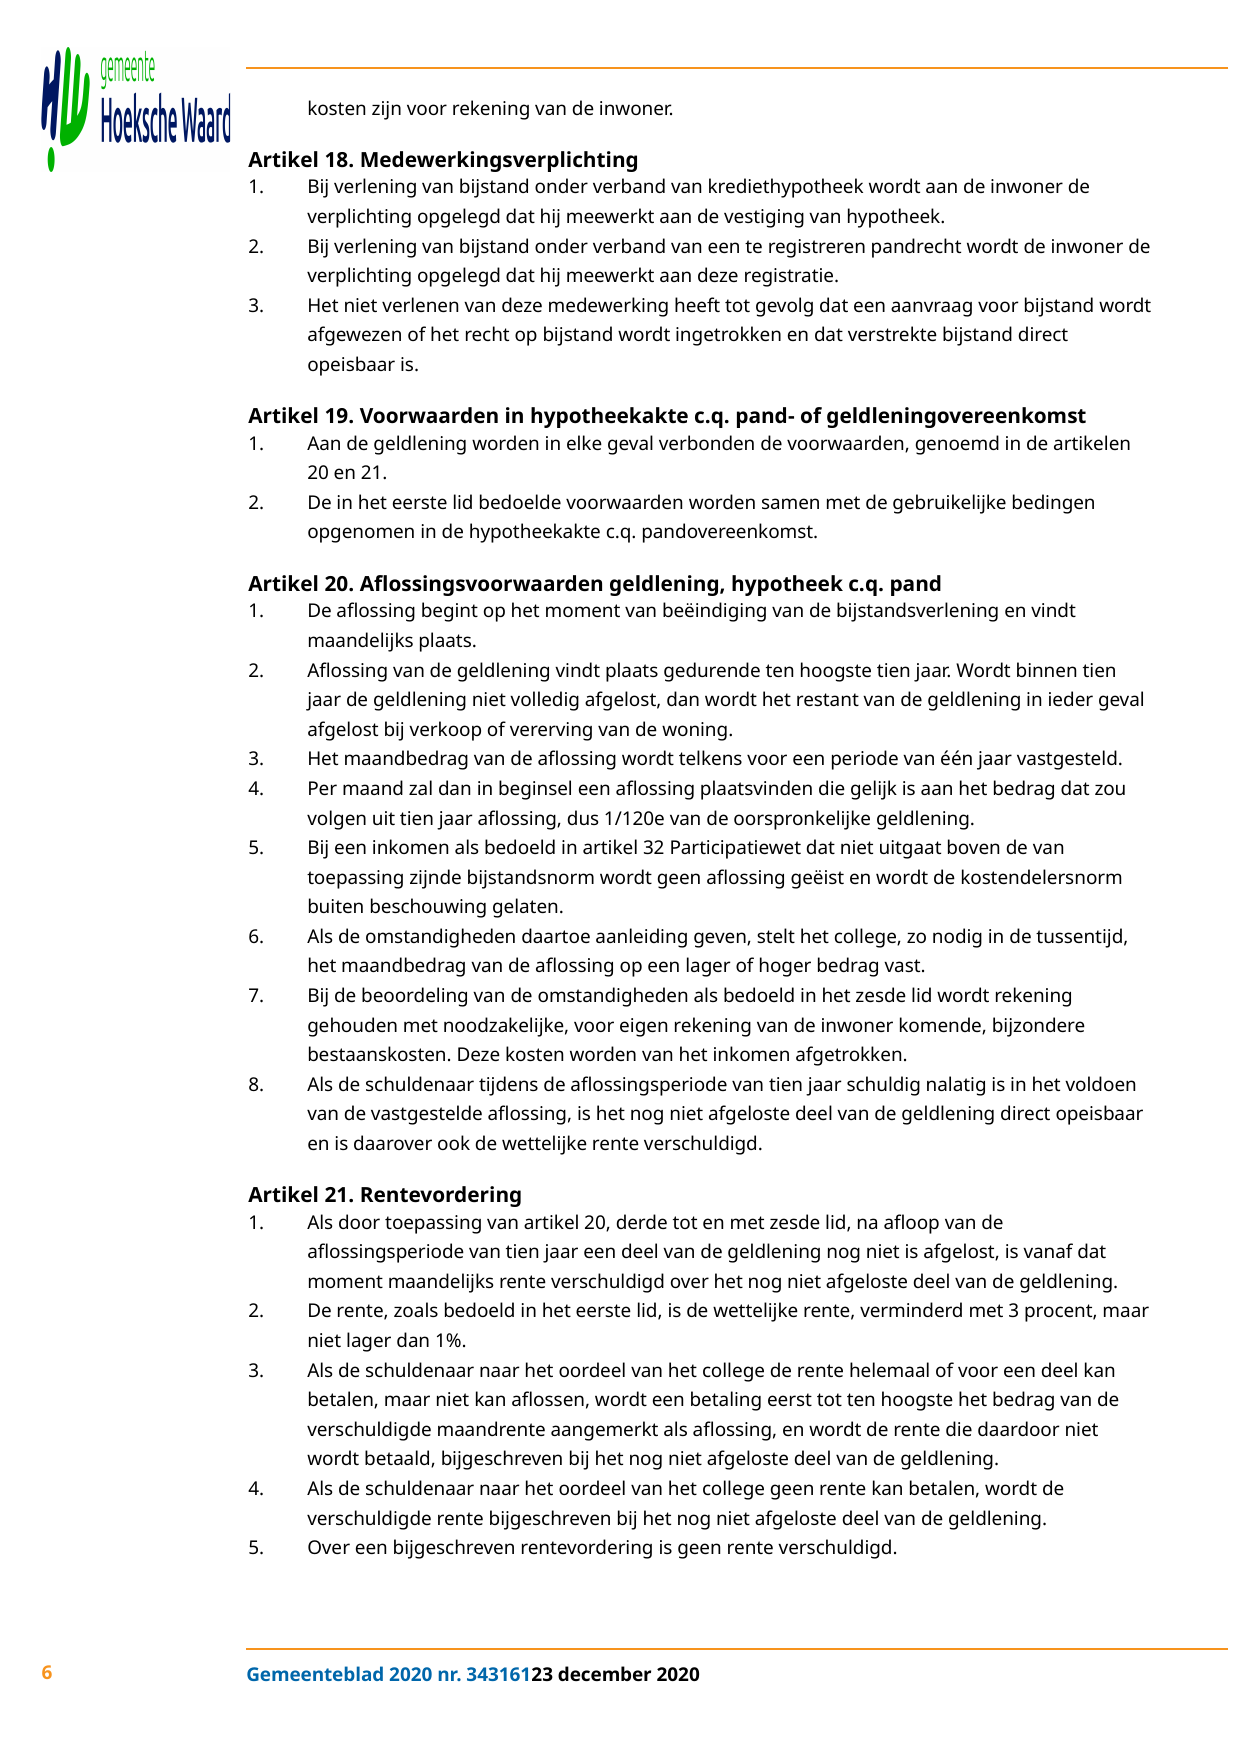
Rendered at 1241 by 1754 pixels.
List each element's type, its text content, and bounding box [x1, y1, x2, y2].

list Bij de beoordeling van de omstandigheden als bedoeld in het zesde lid wordt rekening gehouden met noodzakelijke, voor eigen rekening van de inwoner komende, bijzondere bestaanskosten. Deze kosten worden van het inkomen afgetrokken. [248, 982, 1152, 1067]
text Artikel 21. Rentevordering [248, 1181, 1152, 1209]
text Artikel 19. Voorwaarden in hypotheekakte c.q. pand- of geldleningovereenkomst [248, 402, 1152, 430]
list De in het eerste lid bedoelde voorwaarden worden samen met de gebruikelijke bedingen opgenomen in de hypotheekakte c.q. pandovereenkomst. [248, 489, 1152, 544]
list Het niet verlenen van deze medewerking heeft tot gevolg dat een aanvraag voor bijstand wordt afgewezen of het recht op bijstand wordt ingetrokken en dat verstrekte bijstand direct opeisbaar is. [248, 292, 1152, 377]
list Als de schuldenaar naar het oordeel van het college de rente helemaal of voor een deel kan betalen, maar niet kan aflossen, wordt een betaling eerst tot ten hoogste het bedrag van de verschuldigde maandrente aangemerkt als aflossing, en wordt de rente die daardoor niet wordt betaald, bijgeschreven bij het nog niet afgeloste deel van de geldlening. [248, 1357, 1152, 1471]
list Aflossing van de geldlening vindt plaats gedurende ten hoogste tien jaar. Wordt binnen tien jaar de geldlening niet volledig afgelost, dan wordt het restant van de geldlening in ieder geval afgelost bij verkoop of vererving van de woning. [248, 657, 1152, 742]
list Per maand zal dan in beginsel een aflossing plaatsvinden die gelijk is aan het bedrag dat zou volgen uit tien jaar aflossing, dus 1/120e van de oorspronkelijke geldlening. [248, 775, 1152, 830]
text Artikel 18. Medewerkingsverplichting [248, 145, 1152, 174]
list Als door toepassing van artikel 20, derde tot en met zesde lid, na afloop van de aflossingsperiode van tien jaar een deel van de geldlening nog niet is afgelost, is vanaf dat moment maandelijks rente verschuldigd over het nog niet afgeloste deel van de geldlening. [248, 1209, 1152, 1294]
picture [41, 47, 231, 172]
list Aan de geldlening worden in elke geval verbonden de voorwaarden, genoemd in de artikelen 20 en 21. [248, 430, 1152, 485]
list Bij een inkomen als bedoeld in artikel 32 Participatiewet dat niet uitgaat boven de van toepassing zijnde bijstandsnorm wordt geen aflossing geëist en wordt de kostendelersnorm buiten beschouwing gelaten. [248, 834, 1152, 919]
list Als de schuldenaar tijdens de aflossingsperiode van tien jaar schuldig nalatig is in het voldoen van de vastgestelde aflossing, is het nog niet afgeloste deel van de geldlening direct opeisbaar en is daarover ook de wettelijke rente verschuldigd. [248, 1071, 1152, 1156]
list Over een bijgeschreven rentevordering is geen rente verschuldigd. [248, 1534, 1152, 1560]
text Artikel 20. Aflossingsvoorwaarden geldlening, hypotheek c.q. pand [248, 569, 1152, 598]
list kosten zijn voor rekening van de inwoner. [248, 95, 1152, 121]
list De aflossing begint op het moment van beëindiging van de bijstandsverlening en vindt maandelijks plaats. [248, 598, 1152, 653]
list Het maandbedrag van de aflossing wordt telkens voor een periode van één jaar vastgesteld. [248, 746, 1152, 771]
list Bij verlening van bijstand onder verband van een te registreren pandrecht wordt de inwoner de verplichting opgelegd dat hij meewerkt aan deze registratie. [248, 233, 1152, 288]
list Als de omstandigheden daartoe aanleiding geven, stelt het college, zo nodig in de tussentijd, het maandbedrag van de aflossing op een lager of hoger bedrag vast. [248, 923, 1152, 978]
list Bij verlening van bijstand onder verband van krediethypotheek wordt aan de inwoner de verplichting opgelegd dat hij meewerkt aan de vestiging van hypotheek. [248, 174, 1152, 229]
list Als de schuldenaar naar het oordeel van het college geen rente kan betalen, wordt de verschuldigde rente bijgeschreven bij het nog niet afgeloste deel van de geldlening. [248, 1475, 1152, 1531]
list De rente, zoals bedoeld in het eerste lid, is de wettelijke rente, verminderd met 3 procent, maar niet lager dan 1%. [248, 1298, 1152, 1353]
